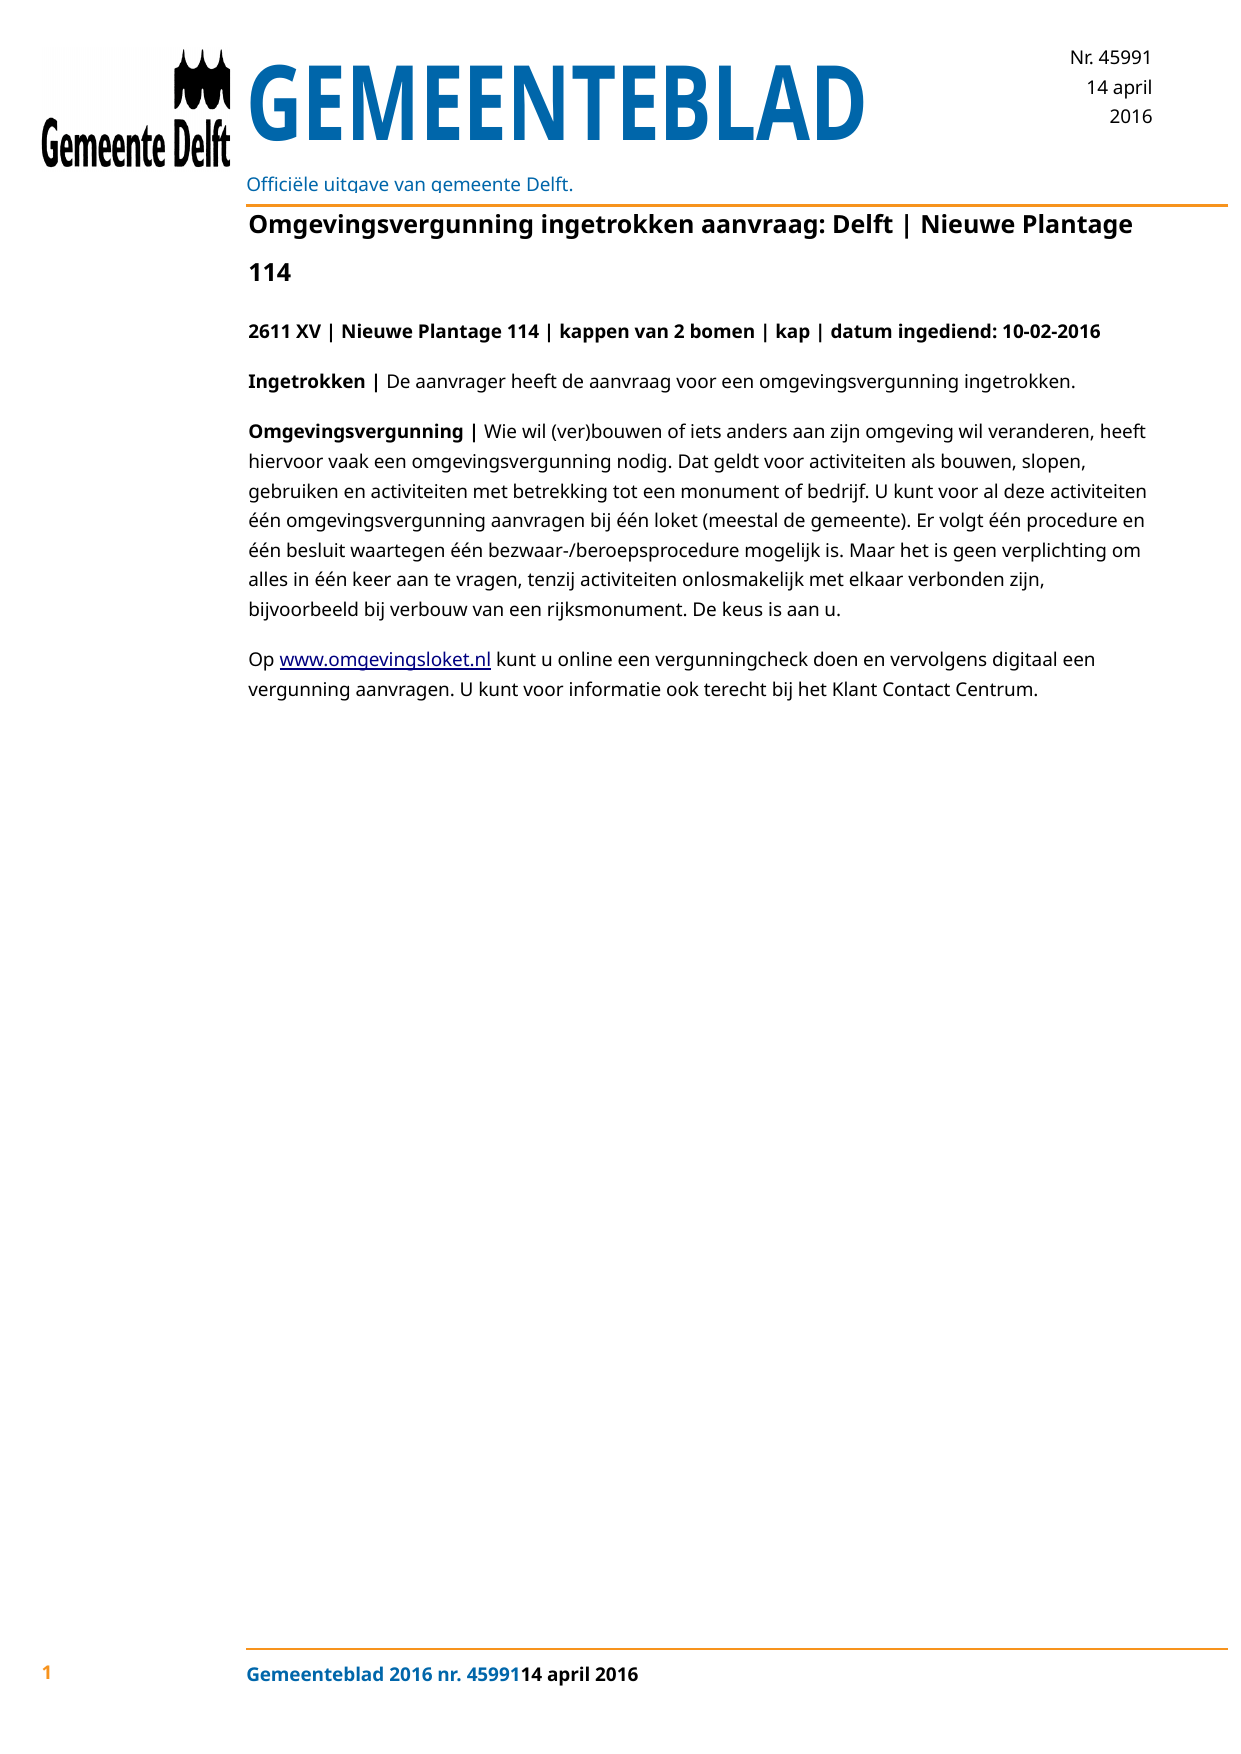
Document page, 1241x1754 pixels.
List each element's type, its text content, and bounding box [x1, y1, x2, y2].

picture [41, 47, 231, 172]
text 2611 XV | Nieuwe Plantage 114 | kappen van 2 bomen | kap | datum ingediend: 10-02-2016 [248, 318, 1152, 344]
text Omgevingsvergunning | Wie wil (ver)bouwen of iets anders aan zijn omgeving wil veranderen, heeft hiervoor vaak een omgevingsvergunning nodig. Dat geldt voor activiteiten als bouwen, slopen, gebruiken en activiteiten met betrekking tot een monument of bedrijf. U kunt voor al deze activiteiten één omgevingsvergunning aanvragen bij één loket (meestal de gemeente). Er volgt één procedure en één besluit waartegen één bezwaar-/beroepsprocedure mogelijk is. Maar het is geen verplichting om alles in één keer aan te vragen, tenzij activiteiten onlosmakelijk met elkaar verbonden zijn, bijvoorbeeld bij verbouw van een rijksmonument. De keus is aan u. [248, 419, 1152, 622]
text Omgevingsvergunning ingetrokken aanvraag: Delft | Nieuwe Plantage 114 [248, 207, 1152, 288]
text Op www.omgevingsloket.nl kunt u online een vergunningcheck doen en vervolgens digitaal een vergunning aanvragen. U kunt voor informatie ook terecht bij het Klant Contact Centrum. [248, 647, 1152, 702]
text Ingetrokken | De aanvrager heeft de aanvraag voor een omgevingsvergunning ingetrokken. [248, 368, 1152, 394]
